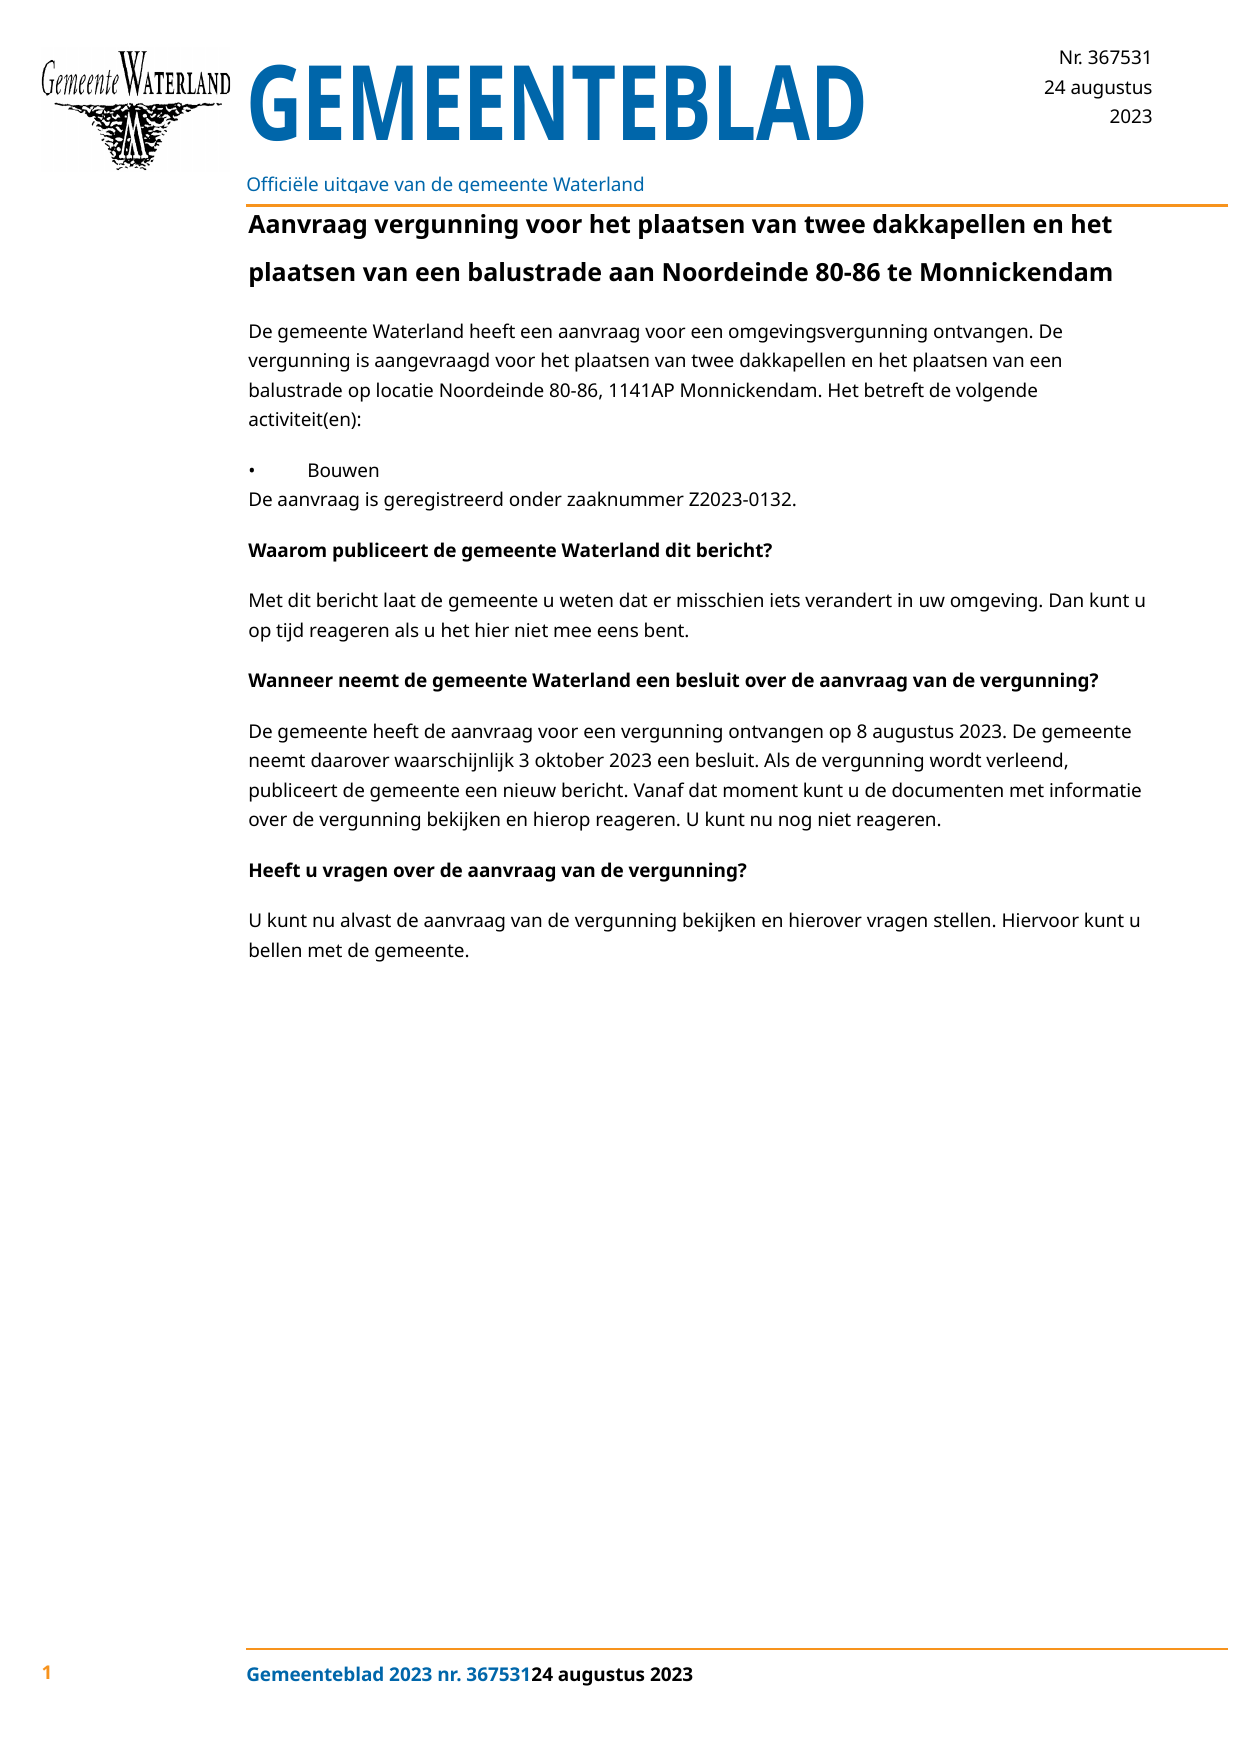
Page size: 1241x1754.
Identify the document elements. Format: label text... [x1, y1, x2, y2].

list Bouwen [248, 457, 1152, 483]
text Heeft u vragen over de aanvraag van de vergunning? [248, 857, 1152, 883]
text Waarom publiceert de gemeente Waterland dit bericht? [248, 537, 1152, 563]
text Wanneer neemt de gemeente Waterland een besluit over de aanvraag van de vergunning? [248, 667, 1152, 693]
text U kunt nu alvast de aanvraag van de vergunning bekijken en hierover vragen stellen. Hiervoor kunt u bellen met de gemeente. [248, 907, 1152, 963]
text Aanvraag vergunning voor het plaatsen van twee dakkapellen en het plaatsen van een balustrade aan Noordeinde 80-86 te Monnickendam [248, 207, 1152, 288]
text De gemeente heeft de aanvraag voor een vergunning ontvangen op 8 augustus 2023. De gemeente neemt daarover waarschijnlijk 3 oktober 2023 een besluit. Als de vergunning wordt verleend, publiceert de gemeente een nieuw bericht. Vanaf dat moment kunt u de documenten met informatie over de vergunning bekijken en hierop reageren. U kunt nu nog niet reageren. [248, 718, 1152, 832]
text De gemeente Waterland heeft een aanvraag voor een omgevingsvergunning ontvangen. De vergunning is aangevraagd voor het plaatsen van twee dakkapellen en het plaatsen van een balustrade op locatie Noordeinde 80-86, 1141AP Monnickendam. Het betreft de volgende activiteit(en): [248, 318, 1152, 432]
text Met dit bericht laat de gemeente u weten dat er misschien iets verandert in uw omgeving. Dan kunt u op tijd reageren als u het hier niet mee eens bent. [248, 587, 1152, 643]
text De aanvraag is geregistreerd onder zaaknummer Z2023-0132. [248, 487, 1152, 512]
picture [41, 47, 231, 172]
